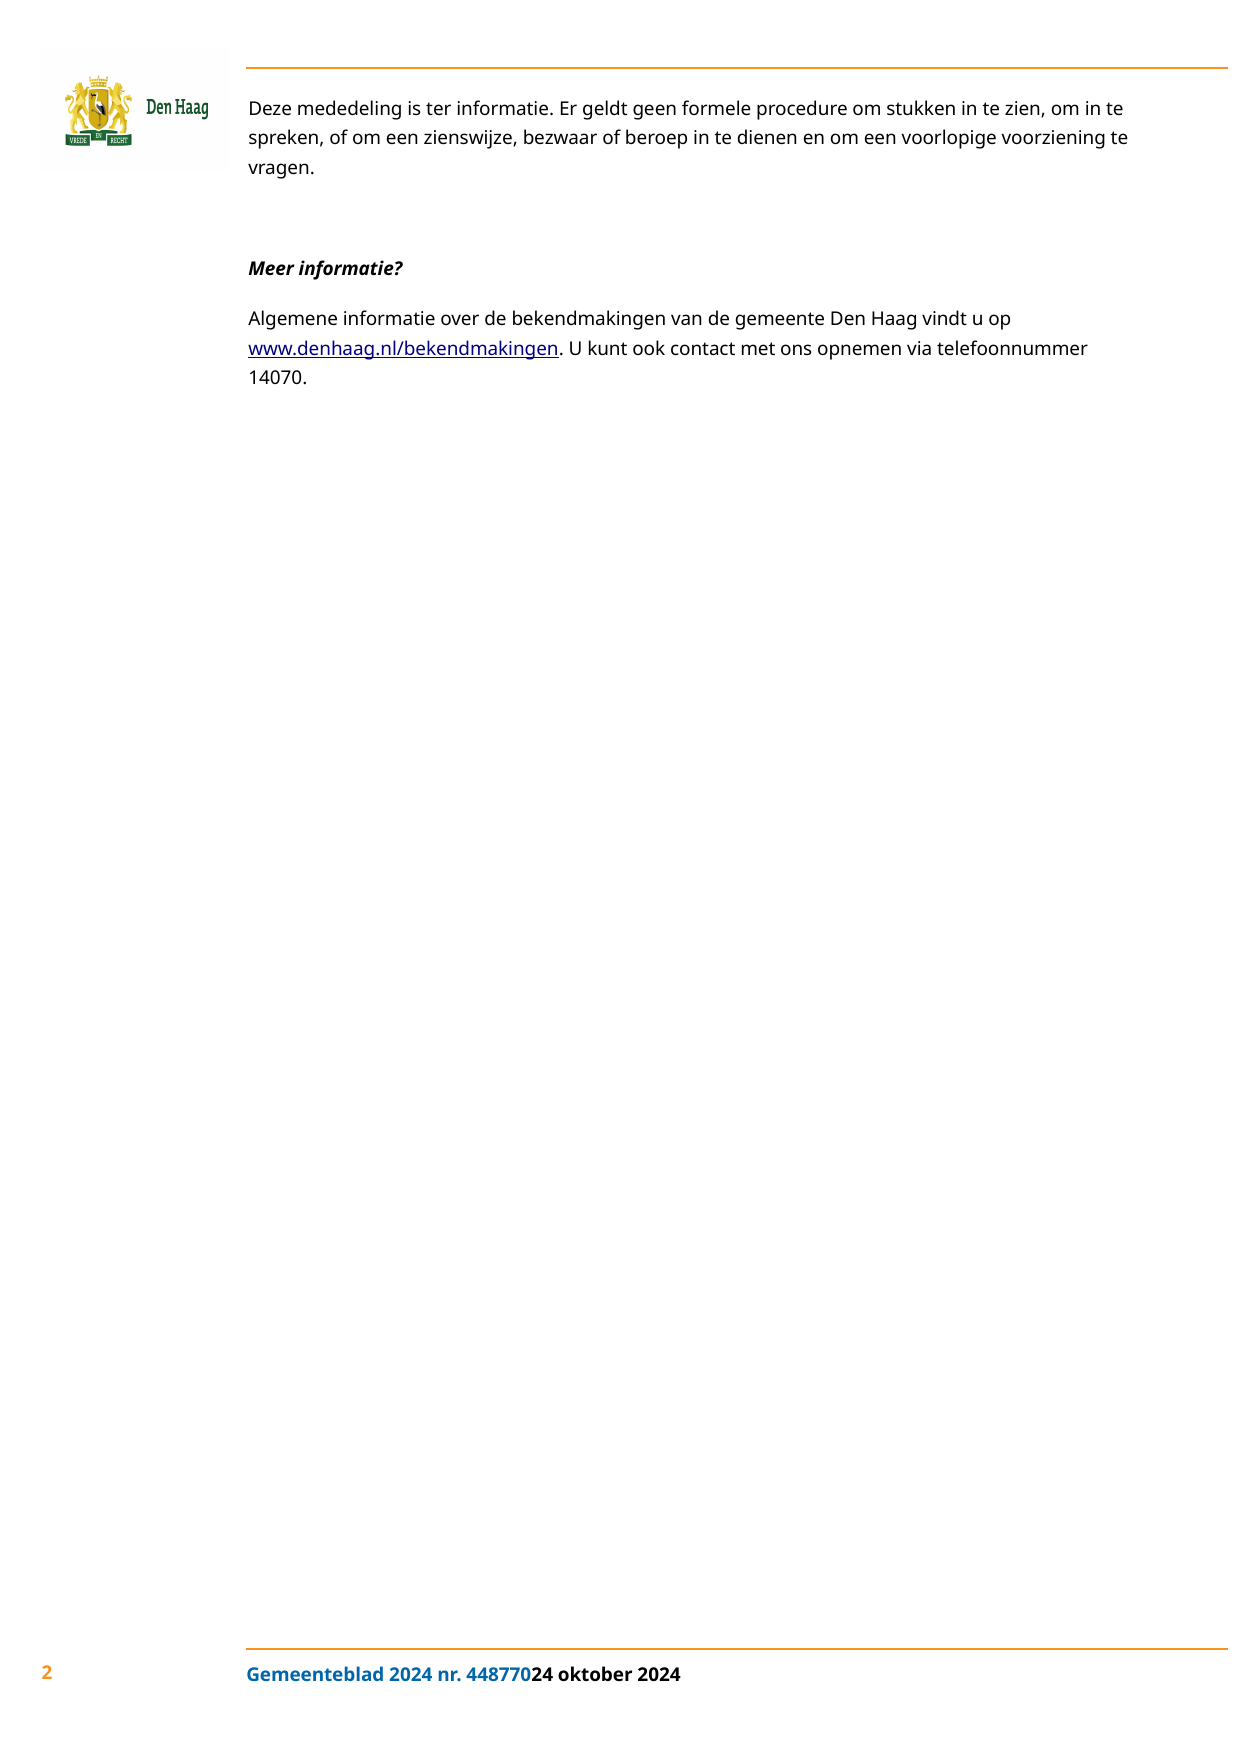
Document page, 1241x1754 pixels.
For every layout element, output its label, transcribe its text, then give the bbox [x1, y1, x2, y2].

text Meer informatie? [248, 255, 1152, 281]
text Algemene informatie over de bekendmakingen van de gemeente Den Haag vindt u op www.denhaag.nl/bekendmakingen. U kunt ook contact met ons opnemen via telefoonnummer 14070. [248, 305, 1152, 390]
picture [41, 47, 231, 172]
text Deze mededeling is ter informatie. Er geldt geen formele procedure om stukken in te zien, om in te spreken, of om een zienswijze, bezwaar of beroep in te dienen en om een voorlopige voorziening te vragen. [248, 95, 1152, 180]
